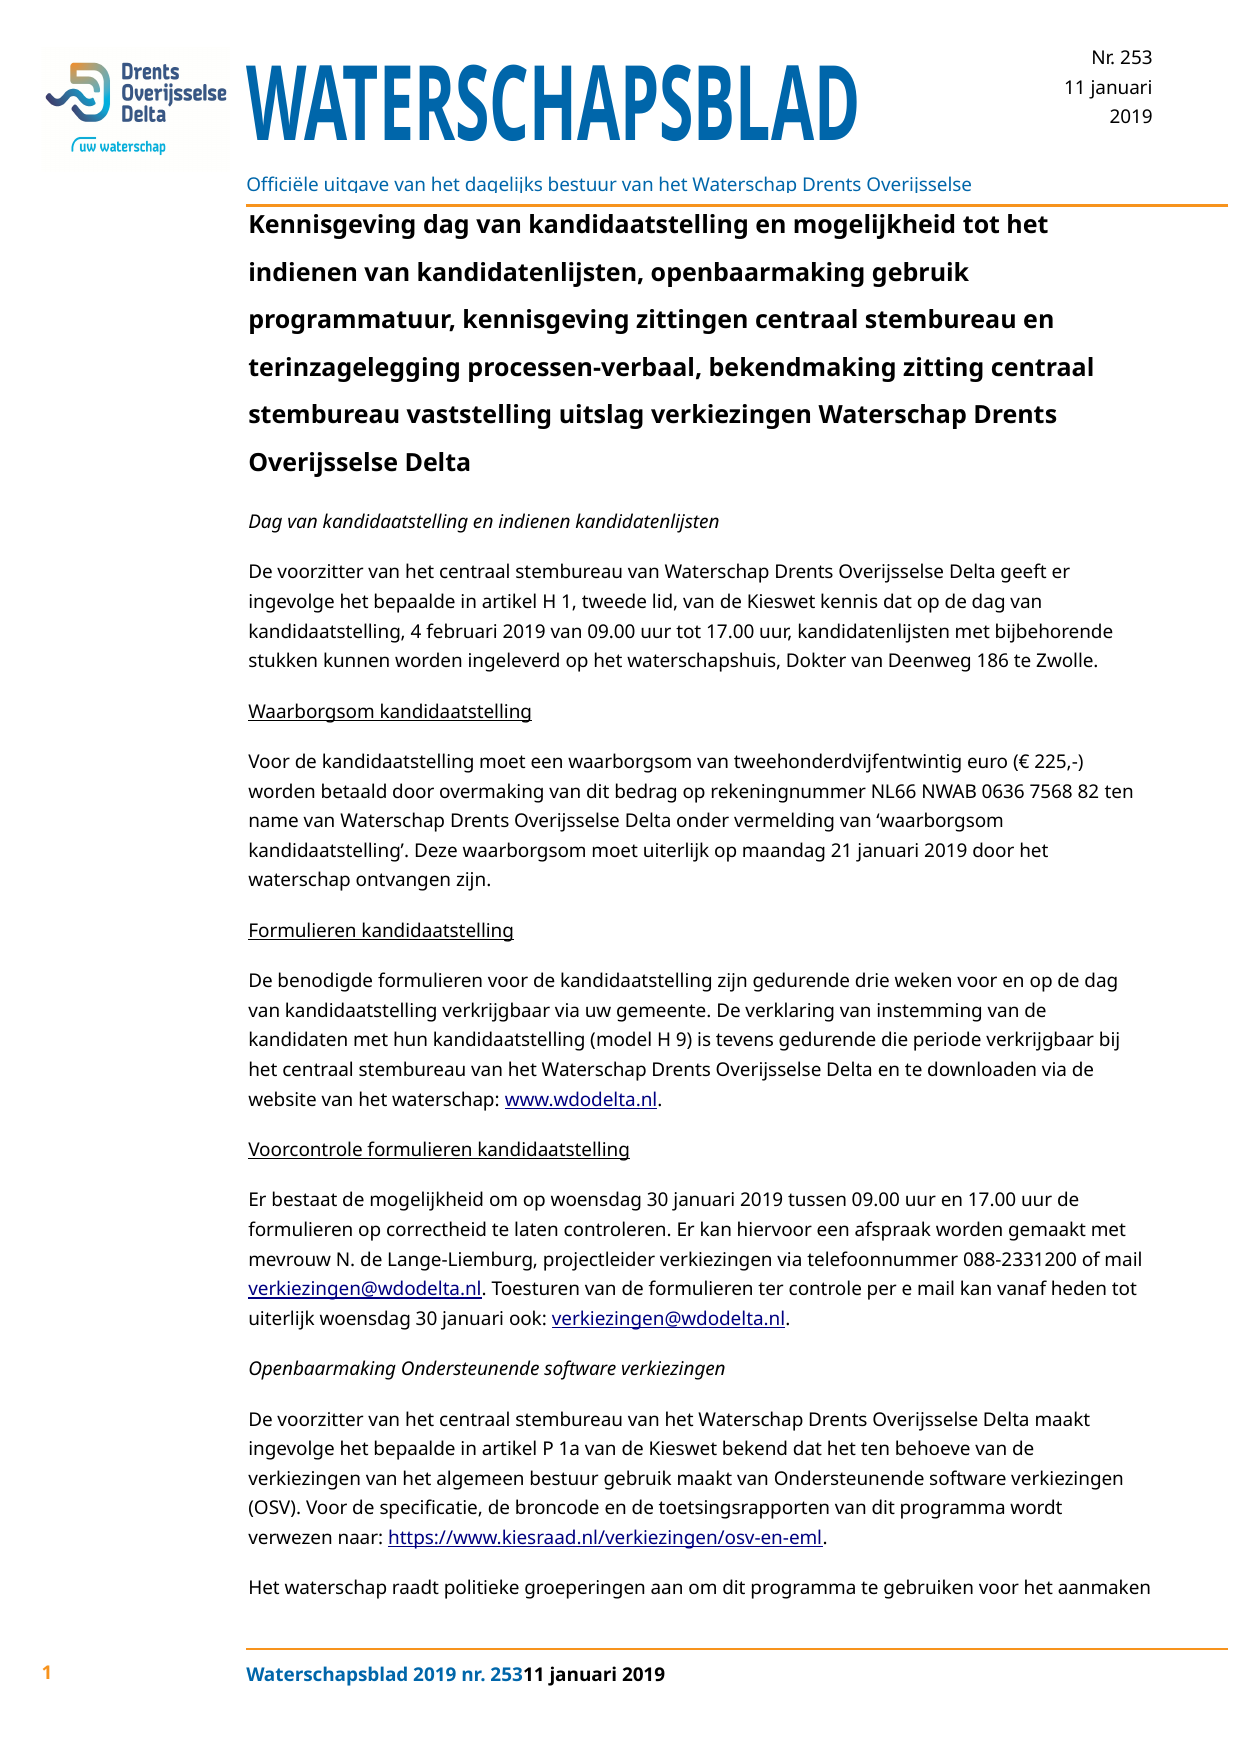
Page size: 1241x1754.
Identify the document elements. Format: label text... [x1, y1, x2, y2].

text Openbaarmaking Ondersteunende software verkiezingen [248, 1355, 1152, 1381]
picture [41, 47, 231, 172]
text Er bestaat de mogelijkheid om op woensdag 30 januari 2019 tussen 09.00 uur en 17.00 uur de formulieren op correctheid te laten controleren. Er kan hiervoor een afspraak worden gemaakt met mevrouw N. de Lange-Liemburg, projectleider verkiezingen via telefoonnummer 088-2331200 of mail verkiezingen@wdodelta.nl. Toesturen van de formulieren ter controle per e mail kan vanaf heden tot uiterlijk woensdag 30 januari ook: verkiezingen@wdodelta.nl. [248, 1187, 1152, 1331]
text Formulieren kandidaatstelling [248, 917, 1152, 943]
text Voorcontrole formulieren kandidaatstelling [248, 1136, 1152, 1162]
text Dag van kandidaatstelling en indienen kandidatenlijsten [248, 508, 1152, 534]
text Kennisgeving dag van kandidaatstelling en mogelijkheid tot het indienen van kandidatenlijsten, openbaarmaking gebruik programmatuur, kennisgeving zittingen centraal stembureau en terinzagelegging processen-verbaal, bekendmaking zitting centraal stembureau vaststelling uitslag verkiezingen Waterschap Drents Overijsselse Delta [248, 207, 1152, 479]
text De benodigde formulieren voor de kandidaatstelling zijn gedurende drie weken voor en op de dag van kandidaatstelling verkrijgbaar via uw gemeente. De verklaring van instemming van de kandidaten met hun kandidaatstelling (model H 9) is tevens gedurende die periode verkrijgbaar bij het centraal stembureau van het Waterschap Drents Overijsselse Delta en te downloaden via de website van het waterschap: www.wdodelta.nl. [248, 967, 1152, 1112]
text Voor de kandidaatstelling moet een waarborgsom van tweehonderdvijfentwintig euro (€ 225,-) worden betaald door overmaking van dit bedrag op rekeningnummer NL66 NWAB 0636 7568 82 ten name van Waterschap Drents Overijsselse Delta onder vermelding van ‘waarborgsom kandidaatstelling’. Deze waarborgsom moet uiterlijk op maandag 21 januari 2019 door het waterschap ontvangen zijn. [248, 748, 1152, 892]
text Het waterschap raadt politieke groeperingen aan om dit programma te gebruiken voor het aanmaken [248, 1574, 1152, 1600]
text De voorzitter van het centraal stembureau van Waterschap Drents Overijsselse Delta geeft er ingevolge het bepaalde in artikel H 1, tweede lid, van de Kieswet kennis dat op de dag van kandidaatstelling, 4 februari 2019 van 09.00 uur tot 17.00 uur, kandidatenlijsten met bijbehorende stukken kunnen worden ingeleverd op het waterschapshuis, Dokter van Deenweg 186 te Zwolle. [248, 559, 1152, 673]
text De voorzitter van het centraal stembureau van het Waterschap Drents Overijsselse Delta maakt ingevolge het bepaalde in artikel P 1a van de Kieswet bekend dat het ten behoeve van de verkiezingen van het algemeen bestuur gebruik maakt van Ondersteunende software verkiezingen (OSV). Voor de specificatie, de broncode en de toetsingsrapporten van dit programma wordt verwezen naar: https://www.kiesraad.nl/verkiezingen/osv-en-eml. [248, 1406, 1152, 1550]
text Waarborgsom kandidaatstelling [248, 698, 1152, 724]
